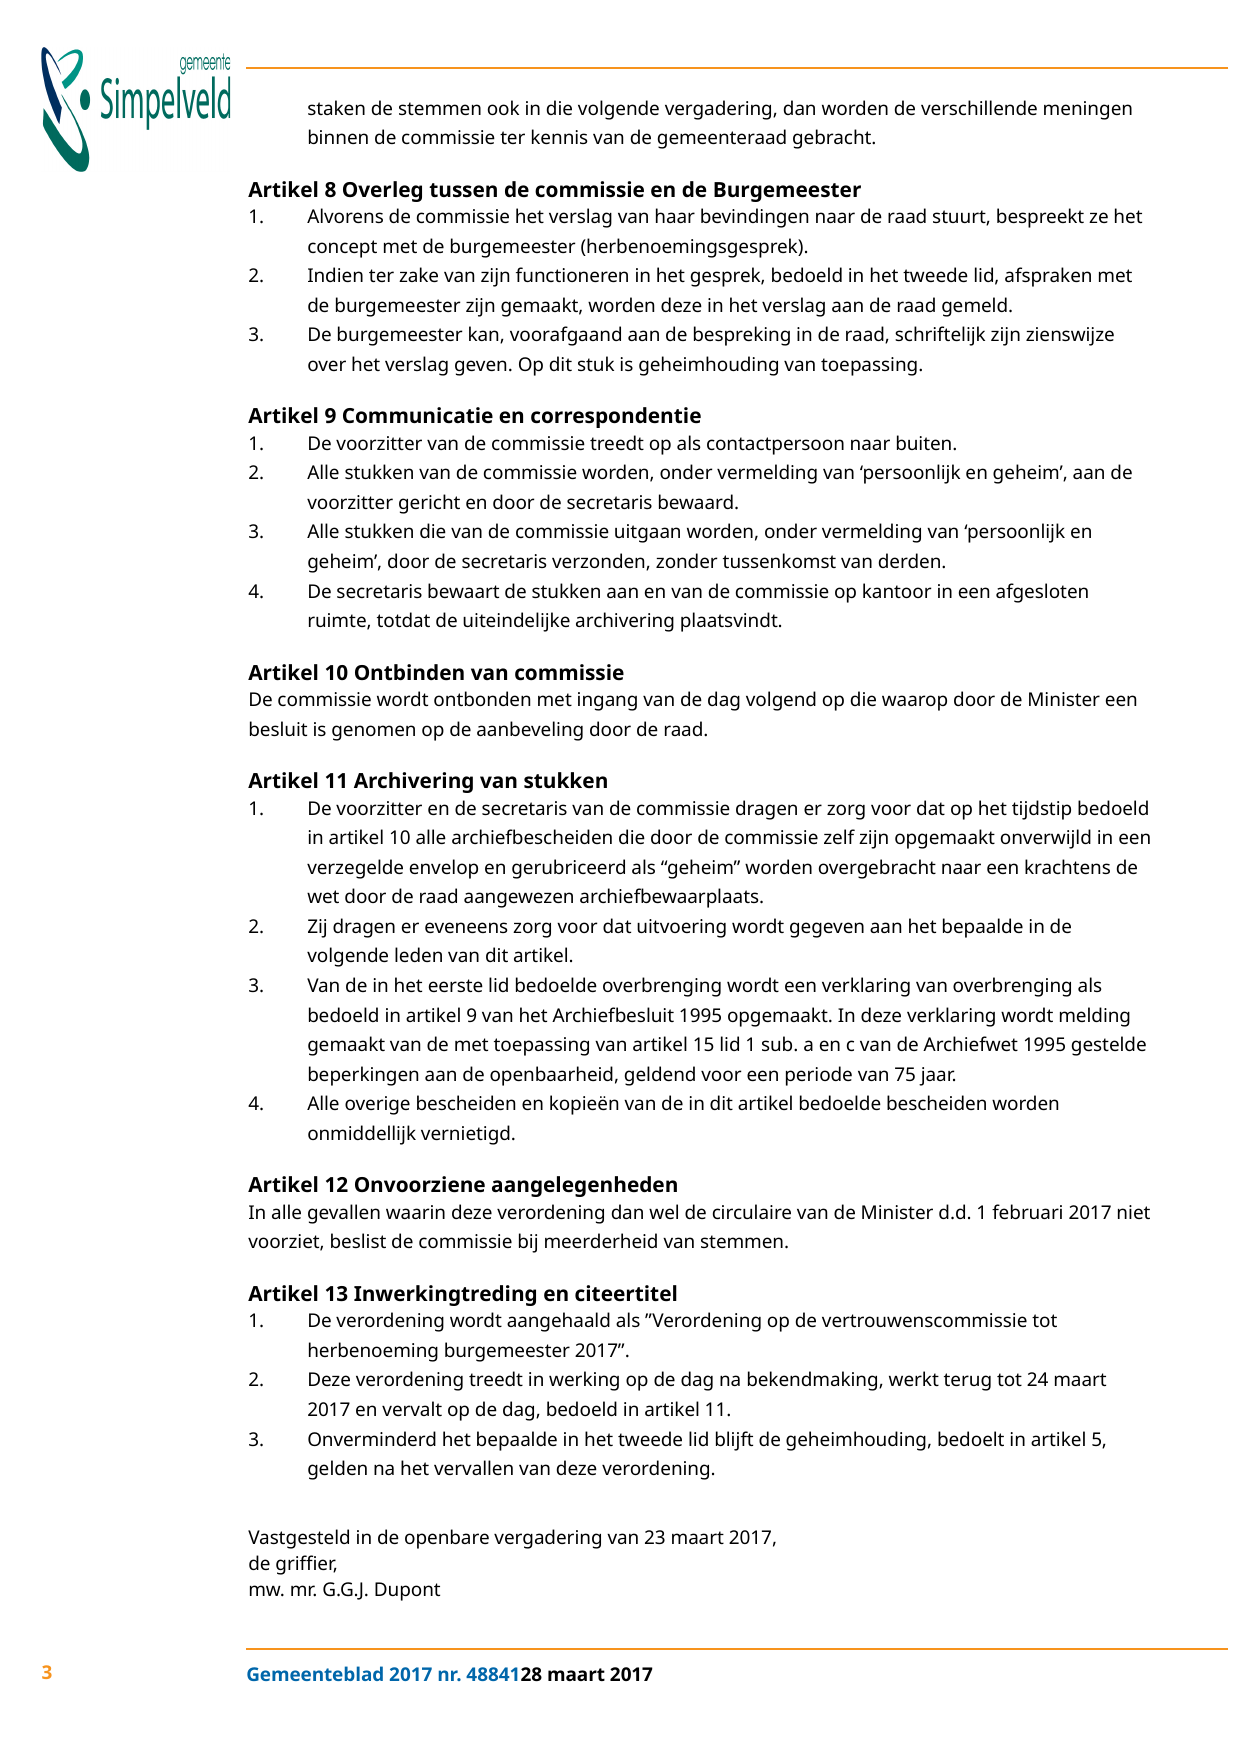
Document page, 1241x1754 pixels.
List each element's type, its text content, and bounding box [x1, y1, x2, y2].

text Artikel 12 Onvoorziene aangelegenheden [248, 1171, 1152, 1199]
list Alle overige bescheiden en kopieën van de in dit artikel bedoelde bescheiden worden onmiddellijk vernietigd. [248, 1091, 1152, 1146]
list Zij dragen er eveneens zorg voor dat uitvoering wordt gegeven aan het bepaalde in de volgende leden van dit artikel. [248, 913, 1152, 968]
text De commissie wordt ontbonden met ingang van de dag volgend op die waarop door de Minister een besluit is genomen op de aanbeveling door de raad. [248, 686, 1152, 742]
list Onverminderd het bepaalde in het tweede lid blijft de geheimhouding, bedoelt in artikel 5, gelden na het vervallen van deze verordening. [248, 1426, 1152, 1481]
list De voorzitter van de commissie treedt op als contactpersoon naar buiten. [248, 430, 1152, 456]
picture [41, 47, 231, 172]
text Artikel 8 Overleg tussen de commissie en de Burgemeester [248, 175, 1152, 203]
text mw. mr. G.G.J. Dupont [248, 1576, 1152, 1601]
text Artikel 10 Ontbinden van commissie [248, 658, 1152, 686]
text In alle gevallen waarin deze verordening dan wel de circulaire van de Minister d.d. 1 februari 2017 niet voorziet, beslist de commissie bij meerderheid van stemmen. [248, 1199, 1152, 1254]
list De burgemeester kan, voorafgaand aan de bespreking in de raad, schriftelijk zijn zienswijze over het verslag geven. Op dit stuk is geheimhouding van toepassing. [248, 322, 1152, 377]
text Artikel 13 Inwerkingtreding en citeertitel [248, 1279, 1152, 1307]
text Vastgesteld in de openbare vergadering van 23 maart 2017, [248, 1524, 1152, 1550]
list Deze verordening treedt in werking op de dag na bekendmaking, werkt terug tot 24 maart 2017 en vervalt op de dag, bedoeld in artikel 11. [248, 1367, 1152, 1422]
list Alle stukken die van de commissie uitgaan worden, onder vermelding van ‘persoonlijk en geheim’, door de secretaris verzonden, zonder tussenkomst van derden. [248, 519, 1152, 574]
text Artikel 9 Communicatie en correspondentie [248, 402, 1152, 430]
list Alvorens de commissie het verslag van haar bevindingen naar de raad stuurt, bespreekt ze het concept met de burgemeester (herbenoemingsgesprek). [248, 203, 1152, 258]
list De secretaris bewaart de stukken aan en van de commissie op kantoor in een afgesloten ruimte, totdat de uiteindelijke archivering plaatsvindt. [248, 578, 1152, 633]
list Van de in het eerste lid bedoelde overbrenging wordt een verklaring van overbrenging als bedoeld in artikel 9 van het Archiefbesluit 1995 opgemaakt. In deze verklaring wordt melding gemaakt van de met toepassing van artikel 15 lid 1 sub. a en c van de Archiefwet 1995 gestelde beperkingen aan de openbaarheid, geldend voor een periode van 75 jaar. [248, 972, 1152, 1087]
list Indien ter zake van zijn functioneren in het gesprek, bedoeld in het tweede lid, afspraken met de burgemeester zijn gemaakt, worden deze in het verslag aan de raad gemeld. [248, 262, 1152, 318]
text de griffier, [248, 1550, 1152, 1576]
list De voorzitter en de secretaris van de commissie dragen er zorg voor dat op het tijdstip bedoeld in artikel 10 alle archiefbescheiden die door de commissie zelf zijn opgemaakt onverwijld in een verzegelde envelop en gerubriceerd als “geheim” worden overgebracht naar een krachtens de wet door de raad aangewezen archiefbewaarplaats. [248, 795, 1152, 909]
list De verordening wordt aangehaald als ”Verordening op de vertrouwenscommissie tot herbenoeming burgemeester 2017”. [248, 1307, 1152, 1363]
list staken de stemmen ook in die volgende vergadering, dan worden de verschillende meningen binnen de commissie ter kennis van de gemeenteraad gebracht. [248, 95, 1152, 150]
list Alle stukken van de commissie worden, onder vermelding van ‘persoonlijk en geheim’, aan de voorzitter gericht en door de secretaris bewaard. [248, 459, 1152, 515]
text Artikel 11 Archivering van stukken [248, 766, 1152, 795]
